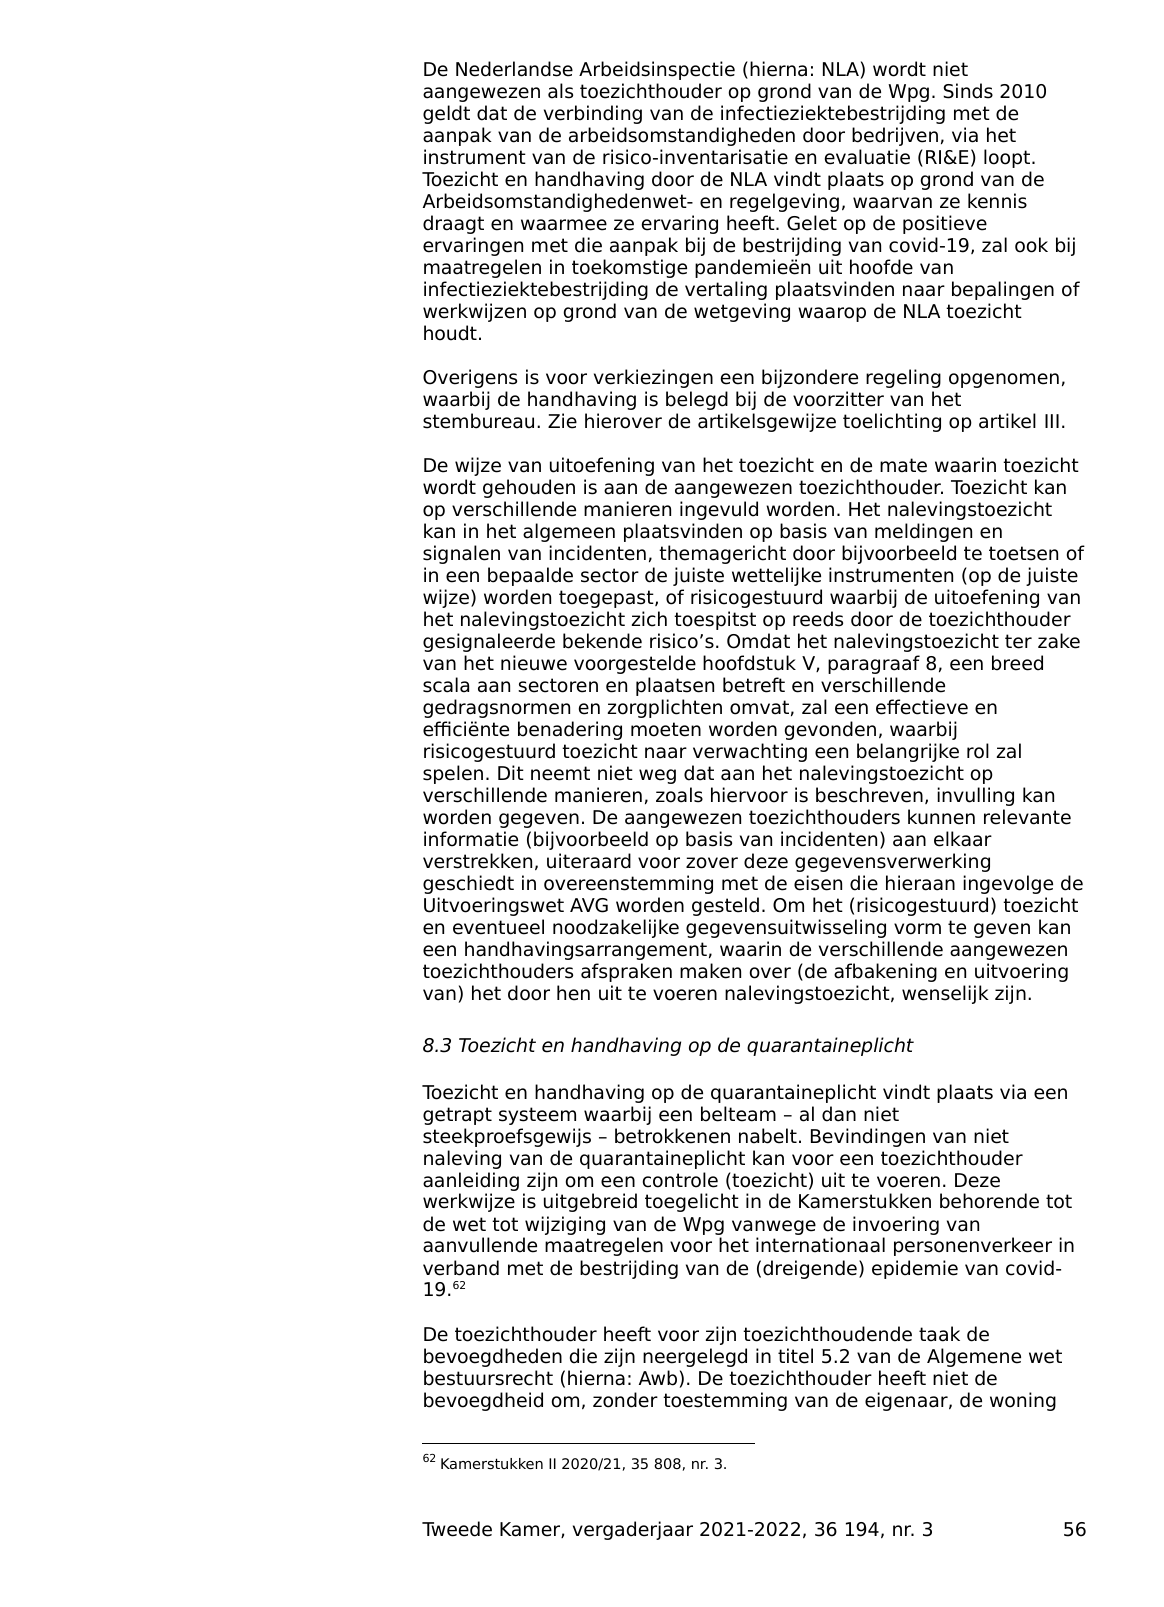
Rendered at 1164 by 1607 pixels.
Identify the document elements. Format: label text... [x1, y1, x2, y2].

text Toezicht en handhaving op de quarantaineplicht vindt plaats via een getrapt systeem waarbij een belteam – al dan niet steekproefsgewijs – betrokkenen nabelt. Bevindingen van niet naleving van de quarantaineplicht kan voor een toezichthouder aanleiding zijn om een controle (toezicht) uit te voeren. Deze werkwijze is uitgebreid toegelicht in de Kamerstukken behorende tot de wet tot wijziging van de Wpg vanwege de invoering van aanvullende maatregelen voor het internationaal personenverkeer in verband met de bestrijding van de (dreigende) epidemie van covid-19. [422, 1082, 1087, 1301]
text Overigens is voor verkiezingen een bijzondere regeling opgenomen, waarbij de handhaving is belegd bij de voorzitter van het stembureau. Zie hierover de artikelsgewijze toelichting op artikel III. [422, 367, 1087, 433]
text Kamerstukken II 2020/21, 35 808, nr. 3. [422, 1452, 1087, 1474]
text De toezichthouder heeft voor zijn toezichthoudende taak de bevoegdheden die zijn neergelegd in titel 5.2 van de Algemene wet bestuursrecht (hierna: Awb). De toezichthouder heeft niet de bevoegdheid om, zonder toestemming van de eigenaar, de woning [422, 1323, 1087, 1411]
subtitle 8.3 Toezicht en handhaving op de quarantaineplicht [422, 1034, 1087, 1057]
text De Nederlandse Arbeidsinspectie (hierna: NLA) wordt niet aangewezen als toezichthouder op grond van de Wpg. Sinds 2010 geldt dat de verbinding van de infectieziektebestrijding met de aanpak van de arbeidsomstandigheden door bedrijven, via het instrument van de risico-inventarisatie en evaluatie (RI&E) loopt. Toezicht en handhaving door de NLA vindt plaats op grond van de Arbeidsomstandighedenwet- en regelgeving, waarvan ze kennis draagt en waarmee ze ervaring heeft. Gelet op de positieve ervaringen met die aanpak bij de bestrijding van covid-19, zal ook bij maatregelen in toekomstige pandemieën uit hoofde van infectieziektebestrijding de vertaling plaatsvinden naar bepalingen of werkwijzen op grond van de wetgeving waarop de NLA toezicht houdt. [422, 59, 1087, 345]
text De wijze van uitoefening van het toezicht en de mate waarin toezicht wordt gehouden is aan de aangewezen toezichthouder. Toezicht kan op verschillende manieren ingevuld worden. Het nalevingstoezicht kan in het algemeen plaatsvinden op basis van meldingen en signalen van incidenten, themagericht door bijvoorbeeld te toetsen of in een bepaalde sector de juiste wettelijke instrumenten (op de juiste wijze) worden toegepast, of risicogestuurd waarbij de uitoefening van het nalevingstoezicht zich toespitst op reeds door de toezichthouder gesignaleerde bekende risico’s. Omdat het nalevingstoezicht ter zake van het nieuwe voorgestelde hoofdstuk V, paragraaf 8, een breed scala aan sectoren en plaatsen betreft en verschillende gedragsnormen en zorgplichten omvat, zal een effectieve en efficiënte benadering moeten worden gevonden, waarbij risicogestuurd toezicht naar verwachting een belangrijke rol zal spelen. Dit neemt niet weg dat aan het nalevingstoezicht op verschillende manieren, zoals hiervoor is beschreven, invulling kan worden gegeven. De aangewezen toezichthouders kunnen relevante informatie (bijvoorbeeld op basis van incidenten) aan elkaar verstrekken, uiteraard voor zover deze gegevensverwerking geschiedt in overeenstemming met de eisen die hieraan ingevolge de Uitvoeringswet AVG worden gesteld. Om het (risicogestuurd) toezicht en eventueel noodzakelijke gegevensuitwisseling vorm te geven kan een handhavingsarrangement, waarin de verschillende aangewezen toezichthouders afspraken maken over (de afbakening en uitvoering van) het door hen uit te voeren nalevingstoezicht, wenselijk zijn. [422, 455, 1087, 1004]
